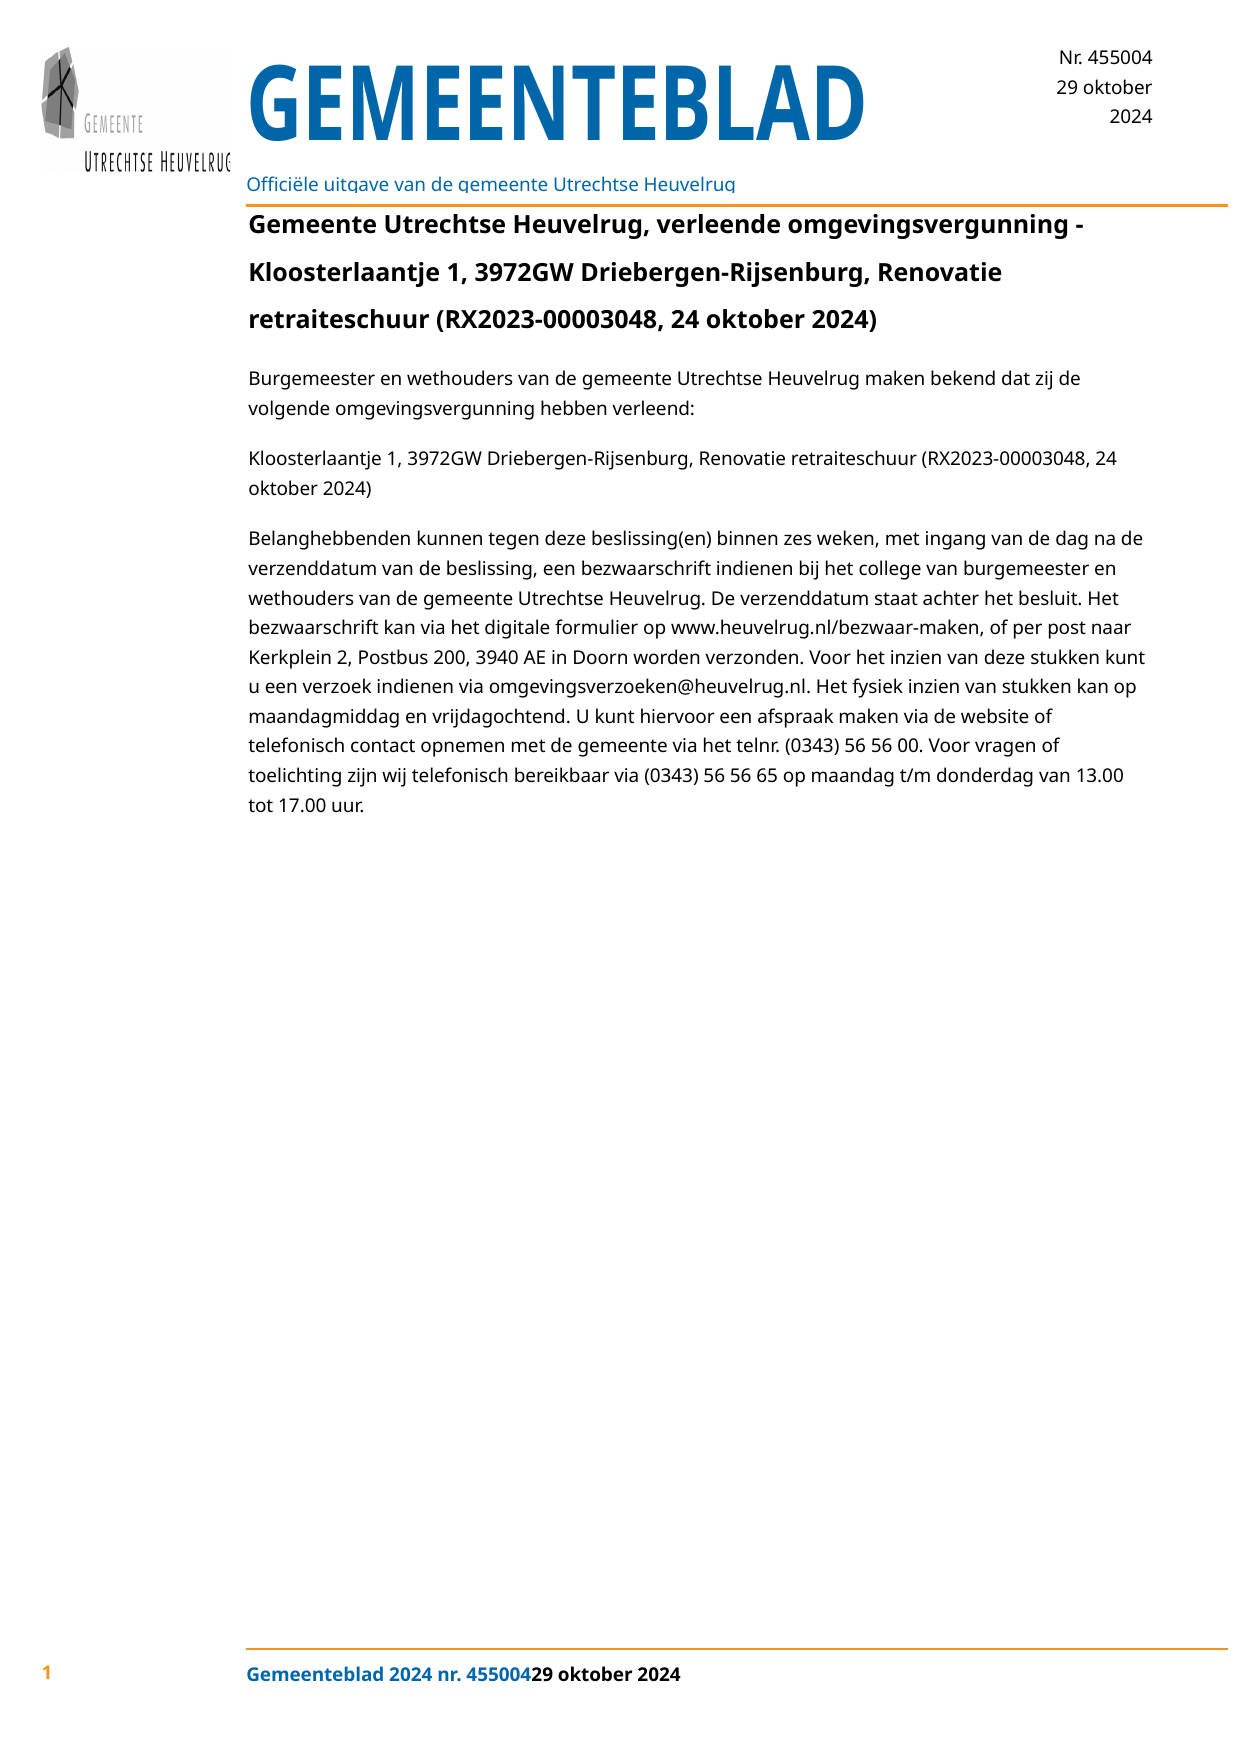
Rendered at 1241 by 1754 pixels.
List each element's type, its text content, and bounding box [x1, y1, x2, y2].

text Belanghebbenden kunnen tegen deze beslissing(en) binnen zes weken, met ingang van de dag na de verzenddatum van de beslissing, een bezwaarschrift indienen bij het college van burgemeester en wethouders van de gemeente Utrechtse Heuvelrug. De verzenddatum staat achter het besluit. Het bezwaarschrift kan via het digitale formulier op www.heuvelrug.nl/bezwaar-maken, of per post naar Kerkplein 2, Postbus 200, 3940 AE in Doorn worden verzonden. Voor het inzien van deze stukken kunt u een verzoek indienen via omgevingsverzoeken@heuvelrug.nl. Het fysiek inzien van stukken kan op maandagmiddag en vrijdagochtend. U kunt hiervoor een afspraak maken via de website of telefonisch contact opnemen met de gemeente via het telnr. (0343) 56 56 00. Voor vragen of toelichting zijn wij telefonisch bereikbaar via (0343) 56 56 65 op maandag t/m donderdag van 13.00 tot 17.00 uur. [248, 526, 1152, 817]
text Kloosterlaantje 1, 3972GW Driebergen-Rijsenburg, Renovatie retraiteschuur (RX2023-00003048, 24 oktober 2024) [248, 446, 1152, 501]
text Burgemeester en wethouders van de gemeente Utrechtse Heuvelrug maken bekend dat zij de volgende omgevingsvergunning hebben verleend: [248, 366, 1152, 421]
picture [41, 47, 231, 172]
text Gemeente Utrechtse Heuvelrug, verleende omgevingsvergunning - Kloosterlaantje 1, 3972GW Driebergen-Rijsenburg, Renovatie retraiteschuur (RX2023-00003048, 24 oktober 2024) [248, 207, 1152, 336]
